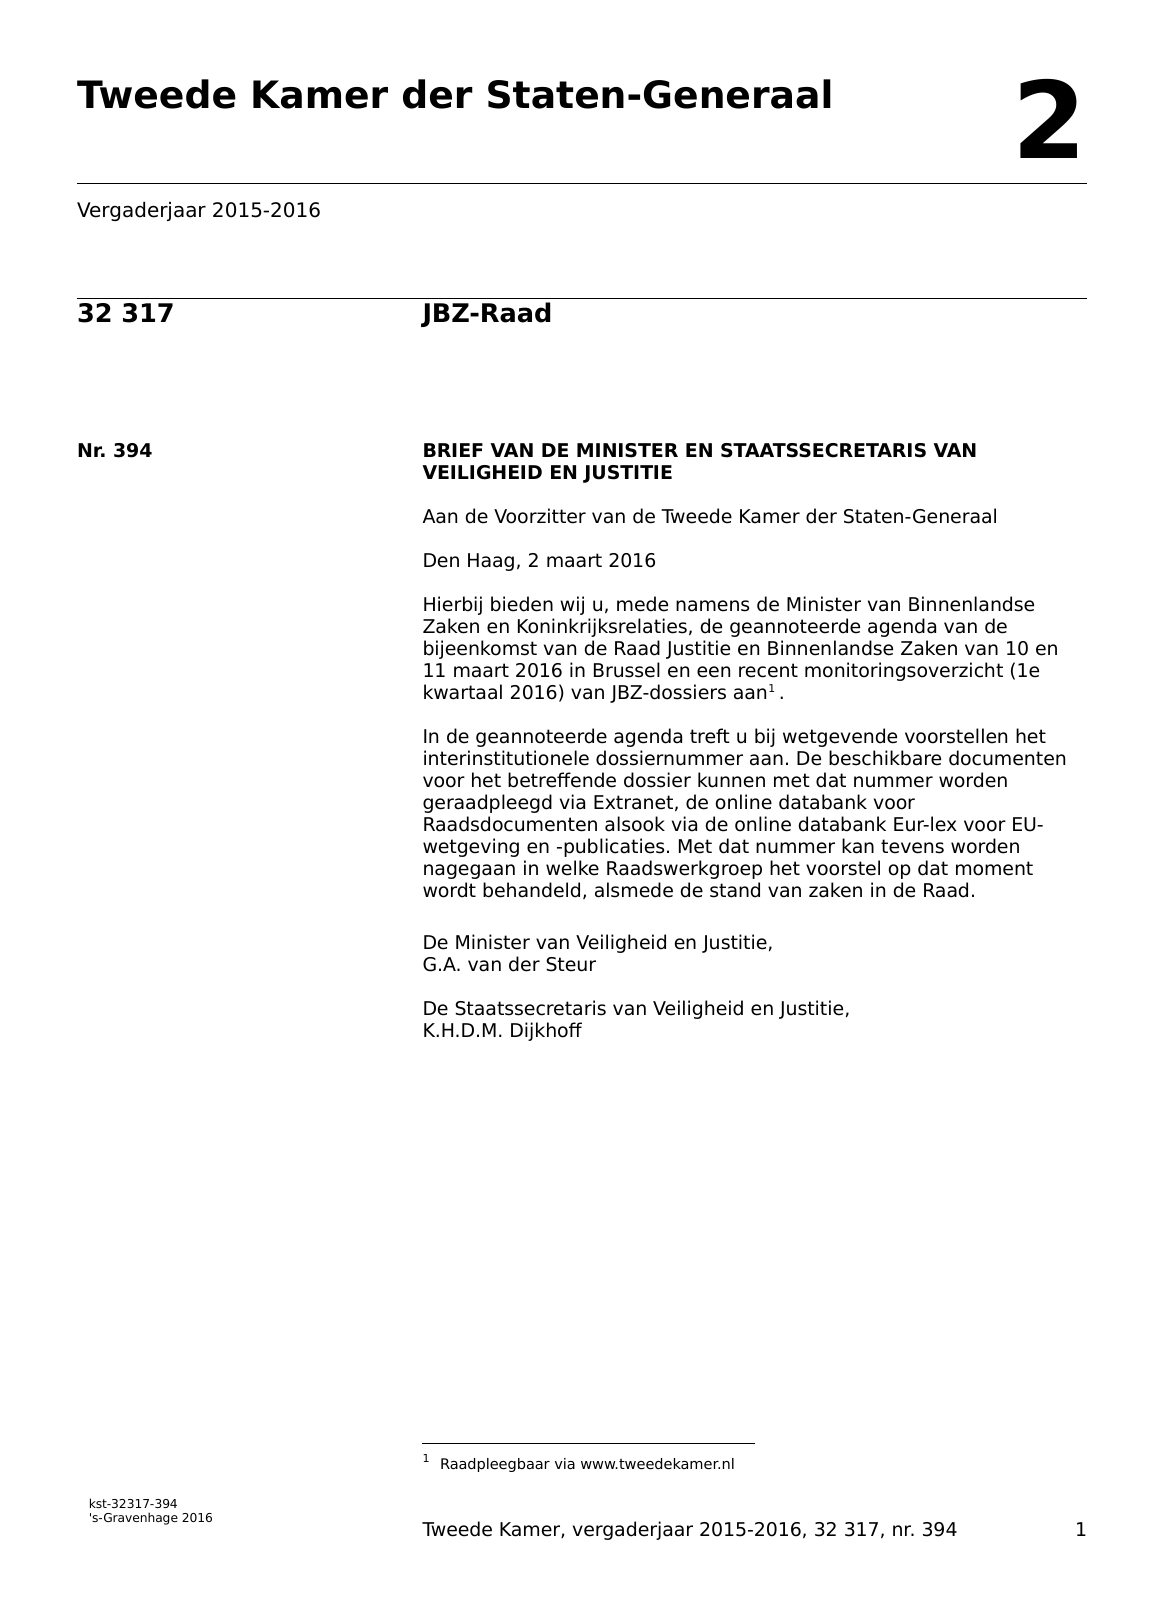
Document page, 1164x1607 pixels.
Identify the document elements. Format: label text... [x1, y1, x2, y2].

text Raadpleegbaar via www.tweedekamer.nl [422, 1452, 1087, 1474]
text Hierbij bieden wij u, mede namens de Minister van Binnenlandse Zaken en Koninkrijksrelaties, de geannoteerde agenda van de bijeenkomst van de Raad Justitie en Binnenlandse Zaken van 10 en 11 maart 2016 in Brussel en een recent monitoringsoverzicht (1e kwartaal 2016) van JBZ-dossiers aan. [422, 594, 1087, 704]
text kst-32317-394 [88, 1497, 323, 1511]
table_header Tweede Kamer der Staten-Generaal [77, 59, 886, 183]
table_header 2 [886, 59, 1087, 183]
text 's-Gravenhage 2016 [88, 1511, 323, 1525]
text Den Haag, 2 maart 2016 [422, 550, 1087, 572]
text Aan de Voorzitter van de Tweede Kamer der Staten-Generaal [422, 506, 1087, 528]
text In de geannoteerde agenda treft u bij wetgevende voorstellen het interinstitutionele dossiernummer aan. De beschikbare documenten voor het betreffende dossier kunnen met dat nummer worden geraadpleegd via Extranet, de online databank voor Raadsdocumenten alsook via de online databank Eur-lex voor EU-wetgeving en -publicaties. Met dat nummer kan tevens worden nagegaan in welke Raadswerkgroep het voorstel op dat moment wordt behandeld, alsmede de stand van zaken in de Raad. [422, 726, 1087, 902]
text De Staatssecretaris van Veiligheid en Justitie, K.H.D.M. Dijkhoff [422, 998, 1087, 1042]
subtitle Nr. 394 BRIEF VAN DE MINISTER EN STAATSSECRETARIS VAN VEILIGHEID EN JUSTITIE [77, 440, 1087, 484]
text De Minister van Veiligheid en Justitie, G.A. van der Steur [422, 932, 1087, 976]
subtitle 32 317 JBZ-Raad [77, 299, 1087, 329]
table_cell Vergaderjaar 2015-2016 [77, 184, 1087, 298]
